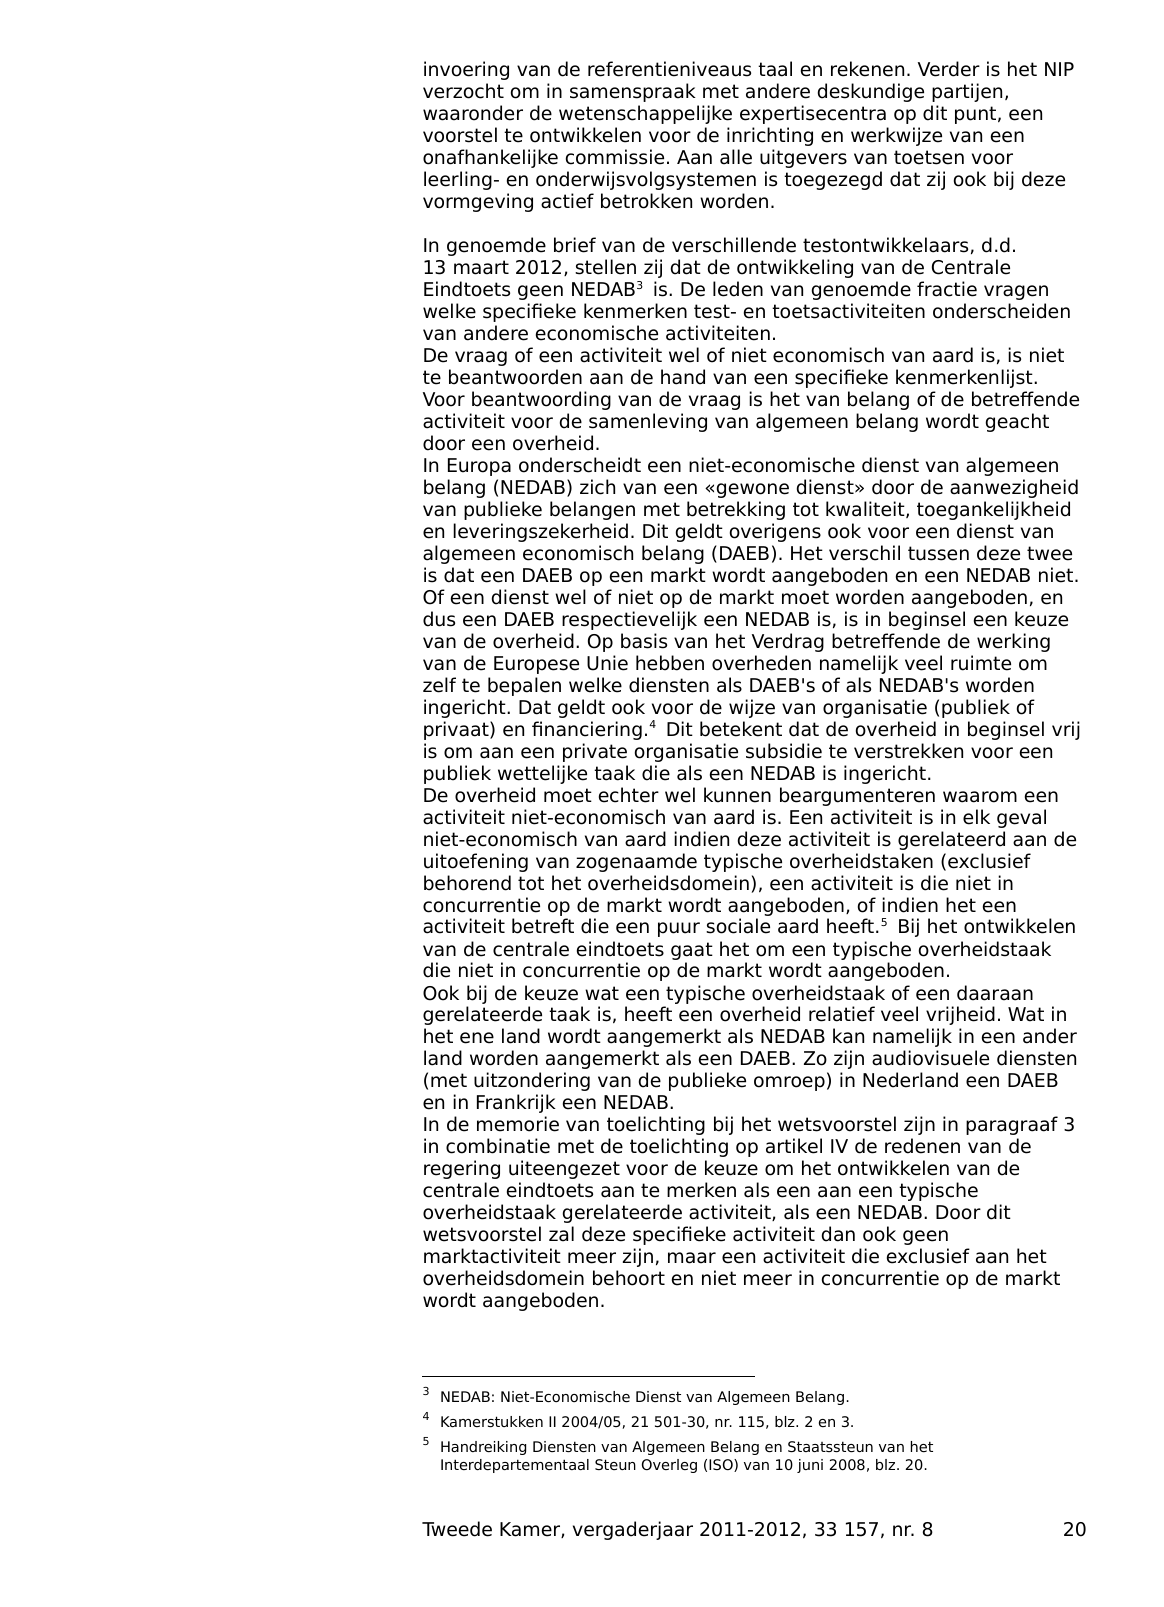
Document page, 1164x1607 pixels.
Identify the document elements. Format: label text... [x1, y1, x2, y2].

text Handreiking Diensten van Algemeen Belang en Staatssteun van het Interdepartementaal Steun Overleg (ISO) van 10 juni 2008, blz. 20. [422, 1435, 1087, 1474]
text In de memorie van toelichting bij het wetsvoorstel zijn in paragraaf 3 in combinatie met de toelichting op artikel IV de redenen van de regering uiteengezet voor de keuze om het ontwikkelen van de centrale eindtoets aan te merken als een aan een typische overheidstaak gerelateerde activiteit, als een NEDAB. Door dit wetsvoorstel zal deze specifieke activiteit dan ook geen marktactiviteit meer zijn, maar een activiteit die exclusief aan het overheidsdomein behoort en niet meer in concurrentie op de markt wordt aangeboden. [422, 1114, 1087, 1312]
text Kamerstukken II 2004/05, 21 501-30, nr. 115, blz. 2 en 3. [422, 1410, 1087, 1432]
text In genoemde brief van de verschillende testontwikkelaars, d.d. 13 maart 2012, stellen zij dat de ontwikkeling van de Centrale Eindtoets geen NEDAB is. De leden van genoemde fractie vragen welke specifieke kenmerken test- en toetsactiviteiten onderscheiden van andere economische activiteiten. [422, 235, 1087, 345]
text De overheid moet echter wel kunnen beargumenteren waarom een activiteit niet-economisch van aard is. Een activiteit is in elk geval niet-economisch van aard indien deze activiteit is gerelateerd aan de uitoefening van zogenaamde typische overheidstaken (exclusief behorend tot het overheidsdomein), een activiteit is die niet in concurrentie op de markt wordt aangeboden, of indien het een activiteit betreft die een puur sociale aard heeft. Bij het ontwikkelen van de centrale eindtoets gaat het om een typische overheidstaak die niet in concurrentie op de markt wordt aangeboden. [422, 784, 1087, 982]
text De vraag of een activiteit wel of niet economisch van aard is, is niet te beantwoorden aan de hand van een specifieke kenmerkenlijst. Voor beantwoording van de vraag is het van belang of de betreffende activiteit voor de samenleving van algemeen belang wordt geacht door een overheid. [422, 345, 1087, 455]
text NEDAB: Niet-Economische Dienst van Algemeen Belang. [422, 1385, 1087, 1407]
text Ook bij de keuze wat een typische overheidstaak of een daaraan gerelateerde taak is, heeft een overheid relatief veel vrijheid. Wat in het ene land wordt aangemerkt als NEDAB kan namelijk in een ander land worden aangemerkt als een DAEB. Zo zijn audiovisuele diensten (met uitzondering van de publieke omroep) in Nederland een DAEB en in Frankrijk een NEDAB. [422, 982, 1087, 1114]
text In Europa onderscheidt een niet-economische dienst van algemeen belang (NEDAB) zich van een «gewone dienst» door de aanwezigheid van publieke belangen met betrekking tot kwaliteit, toegankelijkheid en leveringszekerheid. Dit geldt overigens ook voor een dienst van algemeen economisch belang (DAEB). Het verschil tussen deze twee is dat een DAEB op een markt wordt aangeboden en een NEDAB niet. Of een dienst wel of niet op de markt moet worden aangeboden, en dus een DAEB respectievelijk een NEDAB is, is in beginsel een keuze van de overheid. Op basis van het Verdrag betreffende de werking van de Europese Unie hebben overheden namelijk veel ruimte om zelf te bepalen welke diensten als DAEB's of als NEDAB's worden ingericht. Dat geldt ook voor de wijze van organisatie (publiek of privaat) en financiering. Dit betekent dat de overheid in beginsel vrij is om aan een private organisatie subsidie te verstrekken voor een publiek wettelijke taak die als een NEDAB is ingericht. [422, 455, 1087, 784]
text invoering van de referentieniveaus taal en rekenen. Verder is het NIP verzocht om in samenspraak met andere deskundige partijen, waaronder de wetenschappelijke expertisecentra op dit punt, een voorstel te ontwikkelen voor de inrichting en werkwijze van een onafhankelijke commissie. Aan alle uitgevers van toetsen voor leerling- en onderwijsvolgsystemen is toegezegd dat zij ook bij deze vormgeving actief betrokken worden. [422, 59, 1087, 213]
